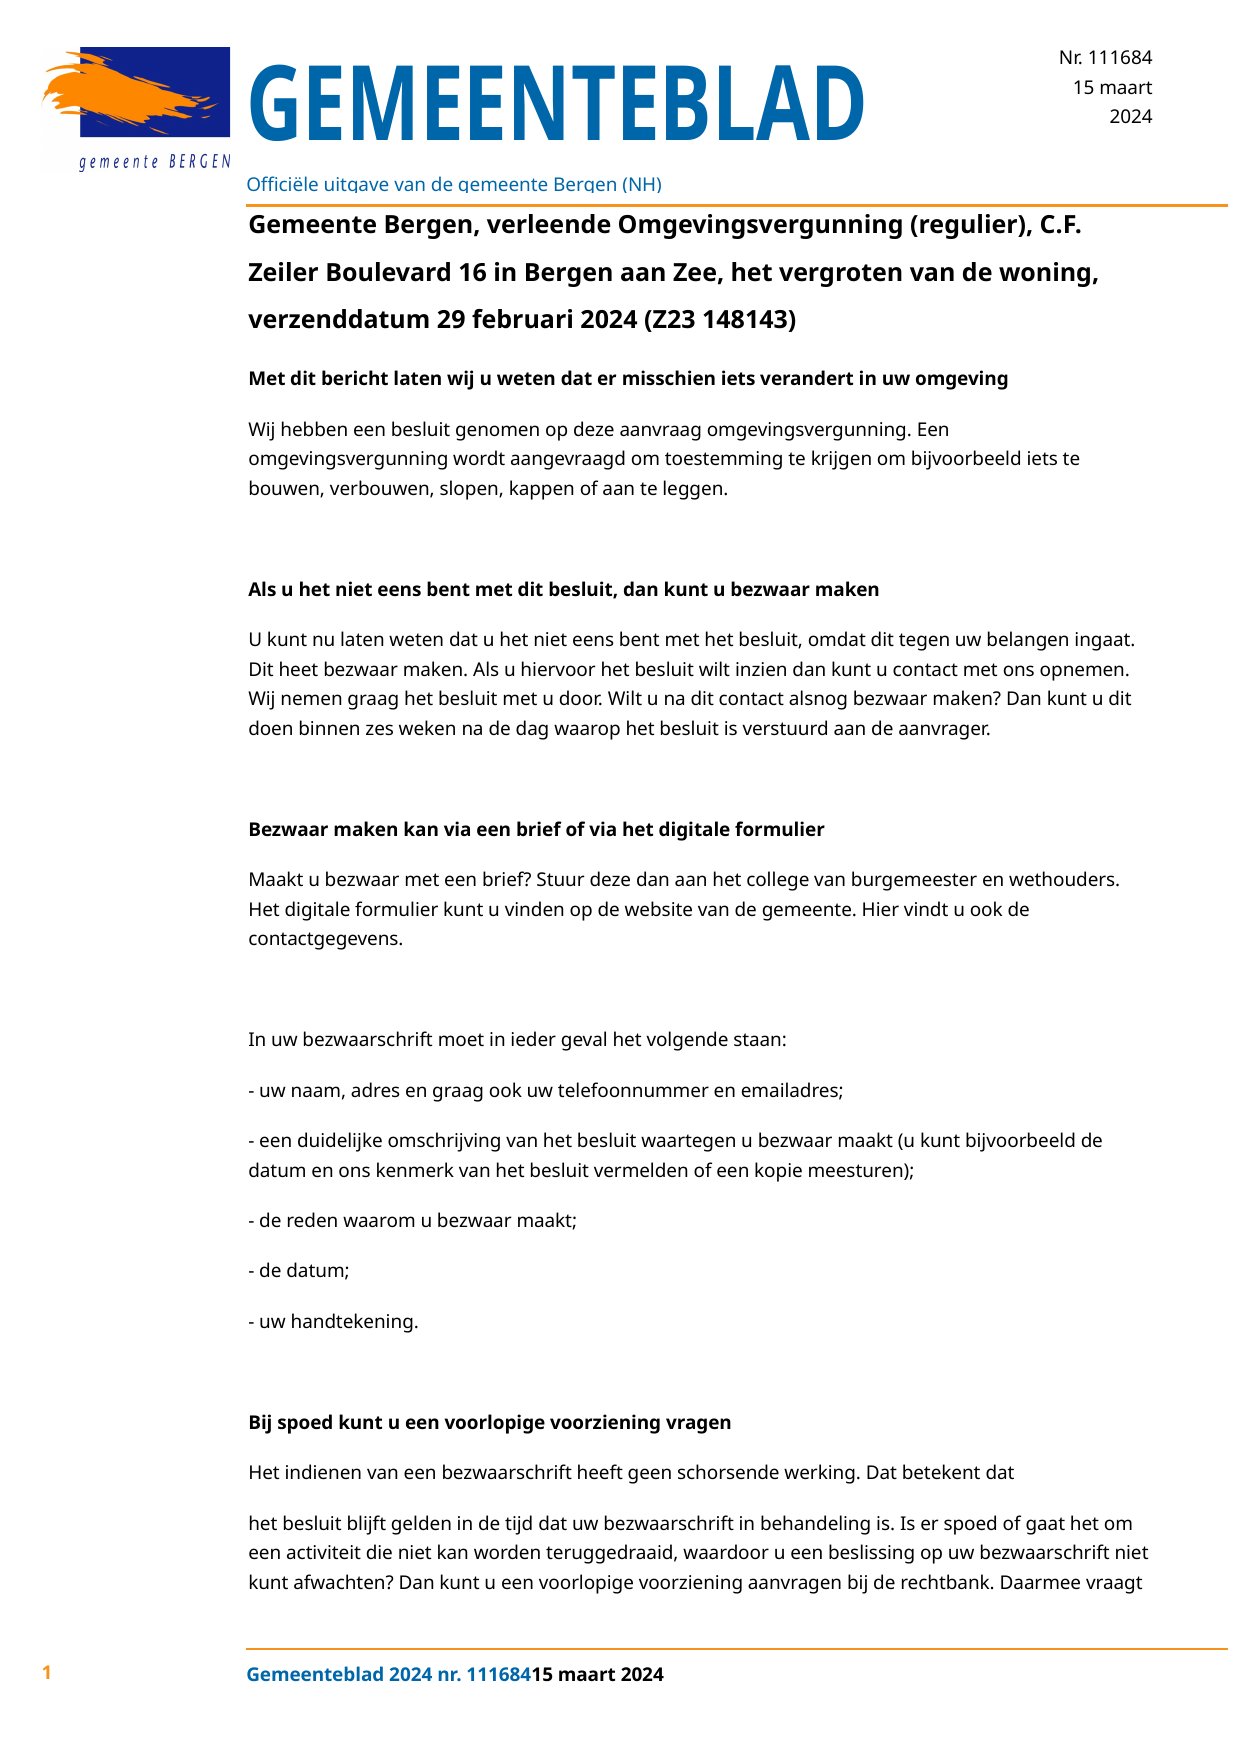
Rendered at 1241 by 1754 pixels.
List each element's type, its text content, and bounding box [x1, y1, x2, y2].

picture [41, 47, 231, 172]
text Gemeente Bergen, verleende Omgevingsvergunning (regulier), C.F. Zeiler Boulevard 16 in Bergen aan Zee, het vergroten van de woning, verzenddatum 29 februari 2024 (Z23 148143) [248, 207, 1152, 336]
text Bij spoed kunt u een voorlopige voorziening vragen [248, 1409, 1152, 1434]
text - een duidelijke omschrijving van het besluit waartegen u bezwaar maakt (u kunt bijvoorbeeld de datum en ons kenmerk van het besluit vermelden of een kopie meesturen); [248, 1127, 1152, 1182]
text - de datum; [248, 1258, 1152, 1283]
text - uw handtekening. [248, 1308, 1152, 1334]
text Met dit bericht laten wij u weten dat er misschien iets verandert in uw omgeving [248, 366, 1152, 391]
text U kunt nu laten weten dat u het niet eens bent met het besluit, omdat dit tegen uw belangen ingaat. Dit heet bezwaar maken. Als u hiervoor het besluit wilt inzien dan kunt u contact met ons opnemen. Wij nemen graag het besluit met u door. Wilt u na dit contact alsnog bezwaar maken? Dan kunt u dit doen binnen zes weken na de dag waarop het besluit is verstuurd aan de aanvrager. [248, 626, 1152, 741]
text Het indienen van een bezwaarschrift heeft geen schorsende werking. Dat betekent dat [248, 1459, 1152, 1485]
text het besluit blijft gelden in de tijd dat uw bezwaarschrift in behandeling is. Is er spoed of gaat het om een activiteit die niet kan worden teruggedraaid, waardoor u een beslissing op uw bezwaarschrift niet kunt afwachten? Dan kunt u een voorlopige voorziening aanvragen bij de rechtbank. Daarmee vraagt [248, 1510, 1152, 1594]
text Maakt u bezwaar met een brief? Stuur deze dan aan het college van burgemeester en wethouders. Het digitale formulier kunt u vinden op de website van de gemeente. Hier vindt u ook de contactgegevens. [248, 866, 1152, 951]
text - de reden waarom u bezwaar maakt; [248, 1207, 1152, 1233]
text - uw naam, adres en graag ook uw telefoonnummer en emailadres; [248, 1077, 1152, 1102]
text In uw bezwaarschrift moet in ieder geval het volgende staan: [248, 1026, 1152, 1052]
text Wij hebben een besluit genomen op deze aanvraag omgevingsvergunning. Een omgevingsvergunning wordt aangevraagd om toestemming te krijgen om bijvoorbeeld iets te bouwen, verbouwen, slopen, kappen of aan te leggen. [248, 416, 1152, 501]
text Als u het niet eens bent met dit besluit, dan kunt u bezwaar maken [248, 576, 1152, 602]
text Bezwaar maken kan via een brief of via het digitale formulier [248, 816, 1152, 842]
